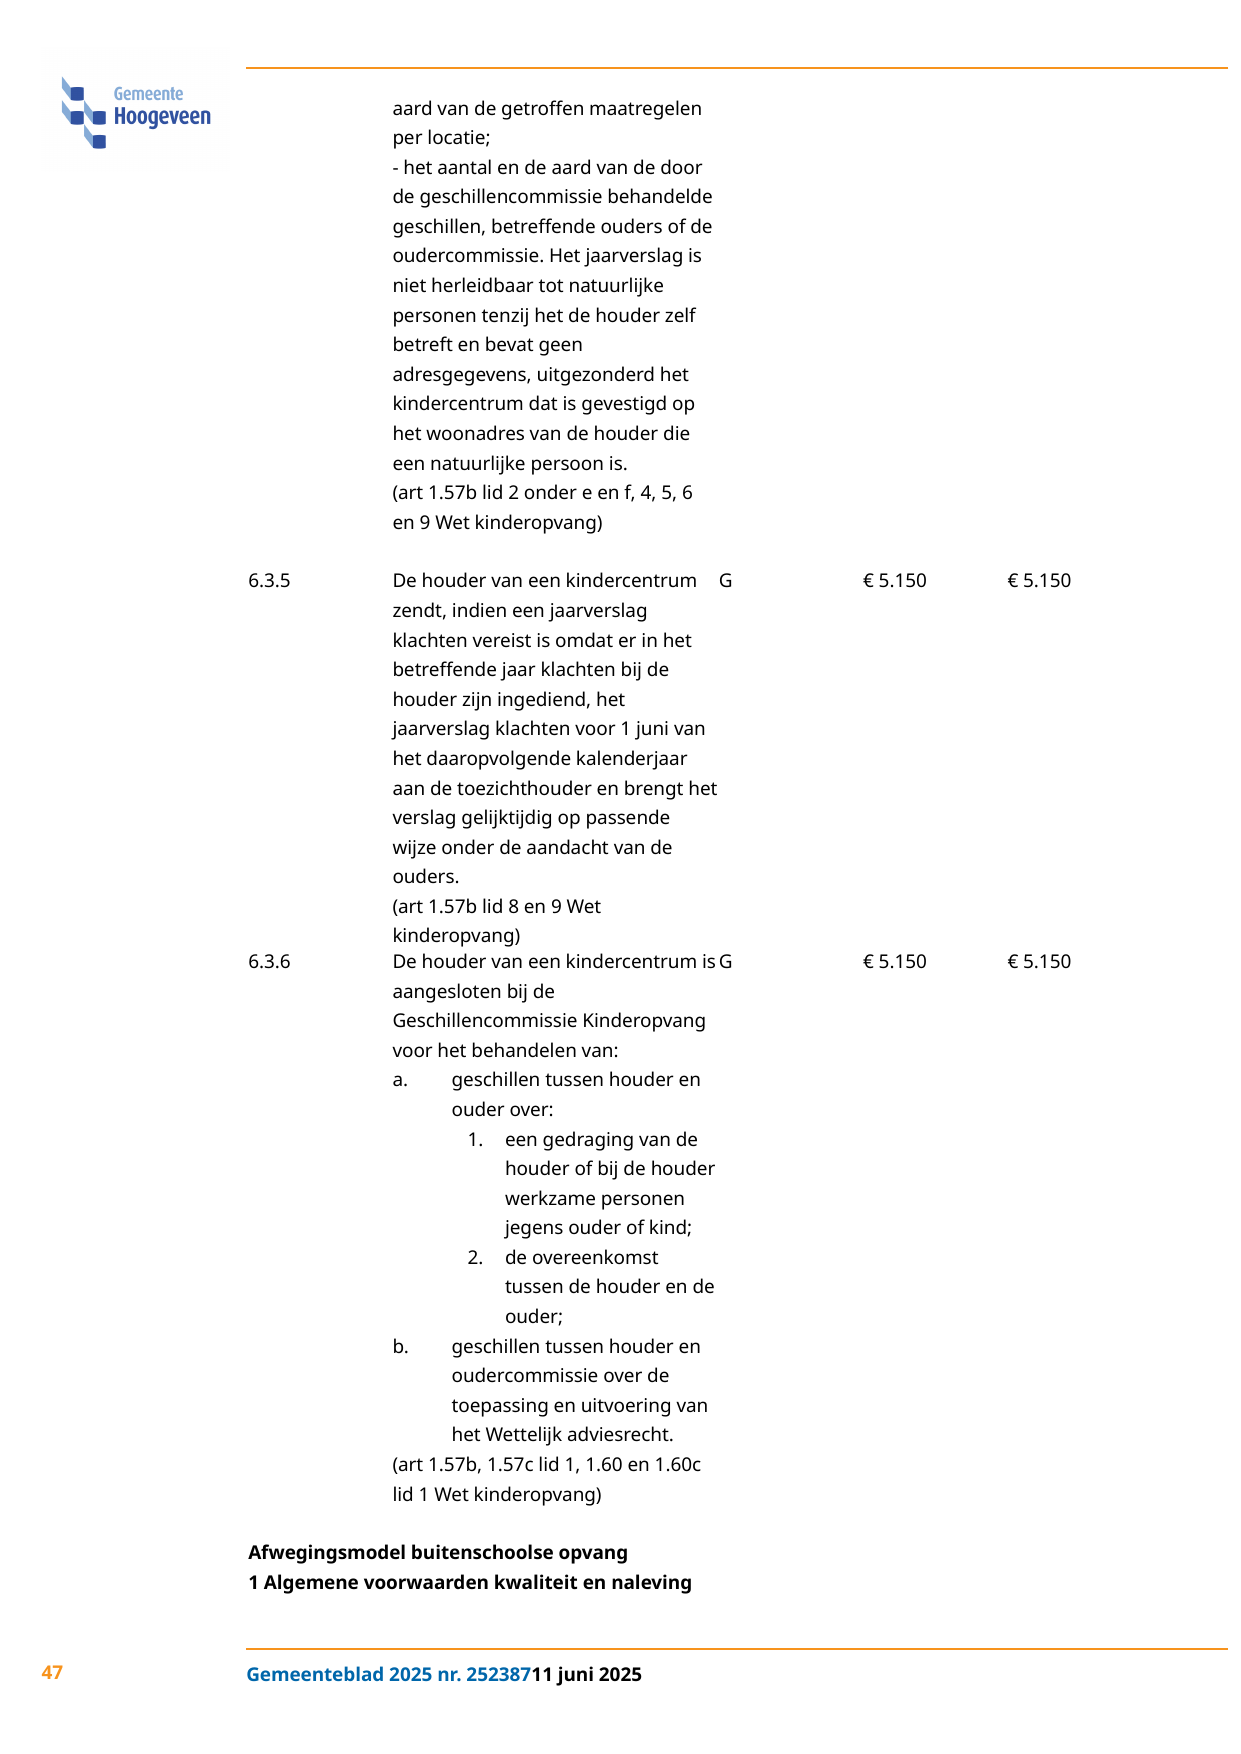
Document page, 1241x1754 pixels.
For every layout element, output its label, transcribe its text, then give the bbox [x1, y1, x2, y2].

table_cell De houder van een kindercentrum is aangesloten bij de Geschillencommissie Kinderopvang voor het behandelen van: geschillen tussen houder en ouder over: een gedraging van de houder of bij de houder werkzame personen jegens ouder of kind; de overeenkomst tussen de houder en de ouder; geschillen tussen houder en oudercommissie over de toepassing en uitvoering van het Wettelijk adviesrecht. (art 1.57b, 1.57c lid 1, 1.60 en 1.60c lid 1 Wet kinderopvang) [392, 948, 719, 1507]
table_header De houder van een kindercentrum zendt, indien een jaarverslag klachten vereist is omdat er in het betreffende jaar klachten bij de houder zijn ingediend, het jaarverslag klachten voor 1 juni van het daaropvolgende kalenderjaar aan de toezichthouder en brengt het verslag gelijktijdig op passende wijze onder de aandacht van de ouders. (art 1.57b lid 8 en 9 Wet kinderopvang) [392, 568, 719, 948]
table_cell 6.3.6 [248, 948, 392, 1507]
picture [41, 47, 231, 172]
table_cell € 5.150 [863, 948, 1007, 1507]
table_cell G [719, 948, 863, 1507]
table_header € 5.150 [863, 568, 1007, 948]
table_cell [248, 95, 392, 535]
table_cell € 5.150 [1007, 948, 1152, 1507]
table_cell [719, 95, 863, 535]
table_header 1 Algemene voorwaarden kwaliteit en naleving [248, 1569, 1152, 1595]
table_header € 5.150 [1007, 568, 1152, 948]
table_header G [719, 568, 863, 948]
table_cell [1007, 95, 1152, 535]
text Afwegingsmodel buitenschoolse opvang [248, 1539, 1152, 1565]
table_cell [863, 95, 1007, 535]
table_header 6.3.5 [248, 568, 392, 948]
table_cell aard van de getroffen maatregelen per locatie; - het aantal en de aard van de door de geschillencommissie behandelde geschillen, betreffende ouders of de oudercommissie. Het jaarverslag is niet herleidbaar tot natuurlijke personen tenzij het de houder zelf betreft en bevat geen adresgegevens, uitgezonderd het kindercentrum dat is gevestigd op het woonadres van de houder die een natuurlijke persoon is. (art 1.57b lid 2 onder e en f, 4, 5, 6 en 9 Wet kinderopvang) [392, 95, 719, 535]
